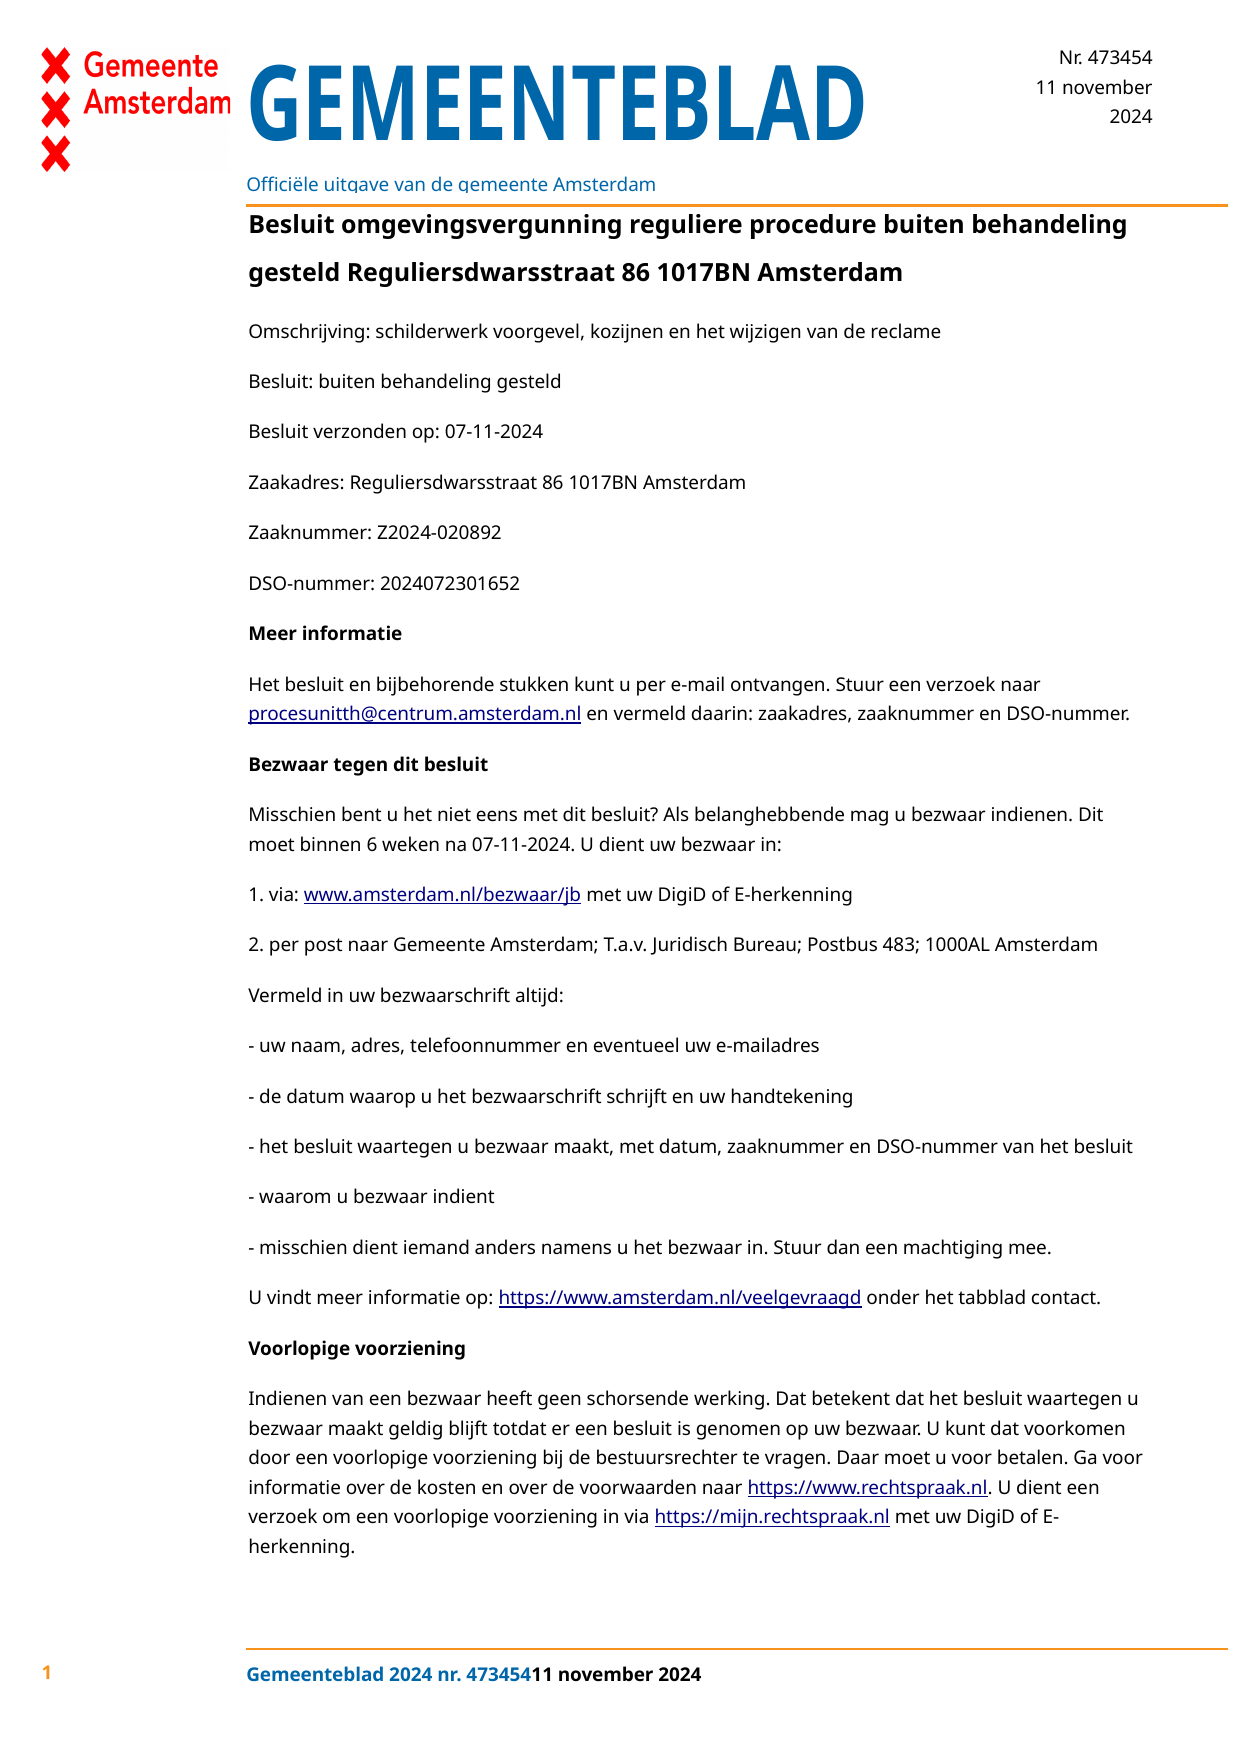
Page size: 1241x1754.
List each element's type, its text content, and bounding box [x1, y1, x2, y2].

text Meer informatie [248, 620, 1152, 646]
text Misschien bent u het niet eens met dit besluit? Als belanghebbende mag u bezwaar indienen. Dit moet binnen 6 weken na 07-11-2024. U dient uw bezwaar in: [248, 801, 1152, 857]
text Besluit verzonden op: 07-11-2024 [248, 419, 1152, 444]
text - misschien dient iemand anders namens u het bezwaar in. Stuur dan een machtiging mee. [248, 1234, 1152, 1260]
text - het besluit waartegen u bezwaar maakt, met datum, zaaknummer en DSO-nummer van het besluit [248, 1133, 1152, 1159]
text Omschrijving: schilderwerk voorgevel, kozijnen en het wijzigen van de reclame [248, 318, 1152, 344]
text Bezwaar tegen dit besluit [248, 751, 1152, 777]
text Vermeld in uw bezwaarschrift altijd: [248, 982, 1152, 1008]
text 2. per post naar Gemeente Amsterdam; T.a.v. Juridisch Bureau; Postbus 483; 1000AL Amsterdam [248, 932, 1152, 957]
text Zaakadres: Reguliersdwarsstraat 86 1017BN Amsterdam [248, 469, 1152, 495]
text - waarom u bezwaar indient [248, 1184, 1152, 1209]
text DSO-nummer: 2024072301652 [248, 570, 1152, 596]
text Het besluit en bijbehorende stukken kunt u per e-mail ontvangen. Stuur een verzoek naar procesunitth@centrum.amsterdam.nl en vermeld daarin: zaakadres, zaaknummer en DSO-nummer. [248, 671, 1152, 726]
text - uw naam, adres, telefoonnummer en eventueel uw e-mailadres [248, 1032, 1152, 1058]
text U vindt meer informatie op: https://www.amsterdam.nl/veelgevraagd onder het tabblad contact. [248, 1284, 1152, 1310]
text Besluit: buiten behandeling gesteld [248, 368, 1152, 394]
text Besluit omgevingsvergunning reguliere procedure buiten behandeling gesteld Reguliersdwarsstraat 86 1017BN Amsterdam [248, 207, 1152, 288]
text Voorlopige voorziening [248, 1335, 1152, 1361]
text Indienen van een bezwaar heeft geen schorsende werking. Dat betekent dat het besluit waartegen u bezwaar maakt geldig blijft totdat er een besluit is genomen op uw bezwaar. U kunt dat voorkomen door een voorlopige voorziening bij de bestuursrechter te vragen. Daar moet u voor betalen. Ga voor informatie over de kosten en over de voorwaarden naar https://www.rechtspraak.nl. U dient een verzoek om een voorlopige voorziening in via https://mijn.rechtspraak.nl met uw DigiD of E-herkenning. [248, 1385, 1152, 1559]
text Zaaknummer: Z2024-020892 [248, 519, 1152, 545]
text - de datum waarop u het bezwaarschrift schrijft en uw handtekening [248, 1083, 1152, 1109]
picture [41, 47, 231, 172]
text 1. via: www.amsterdam.nl/bezwaar/jb met uw DigiD of E-herkenning [248, 881, 1152, 907]
